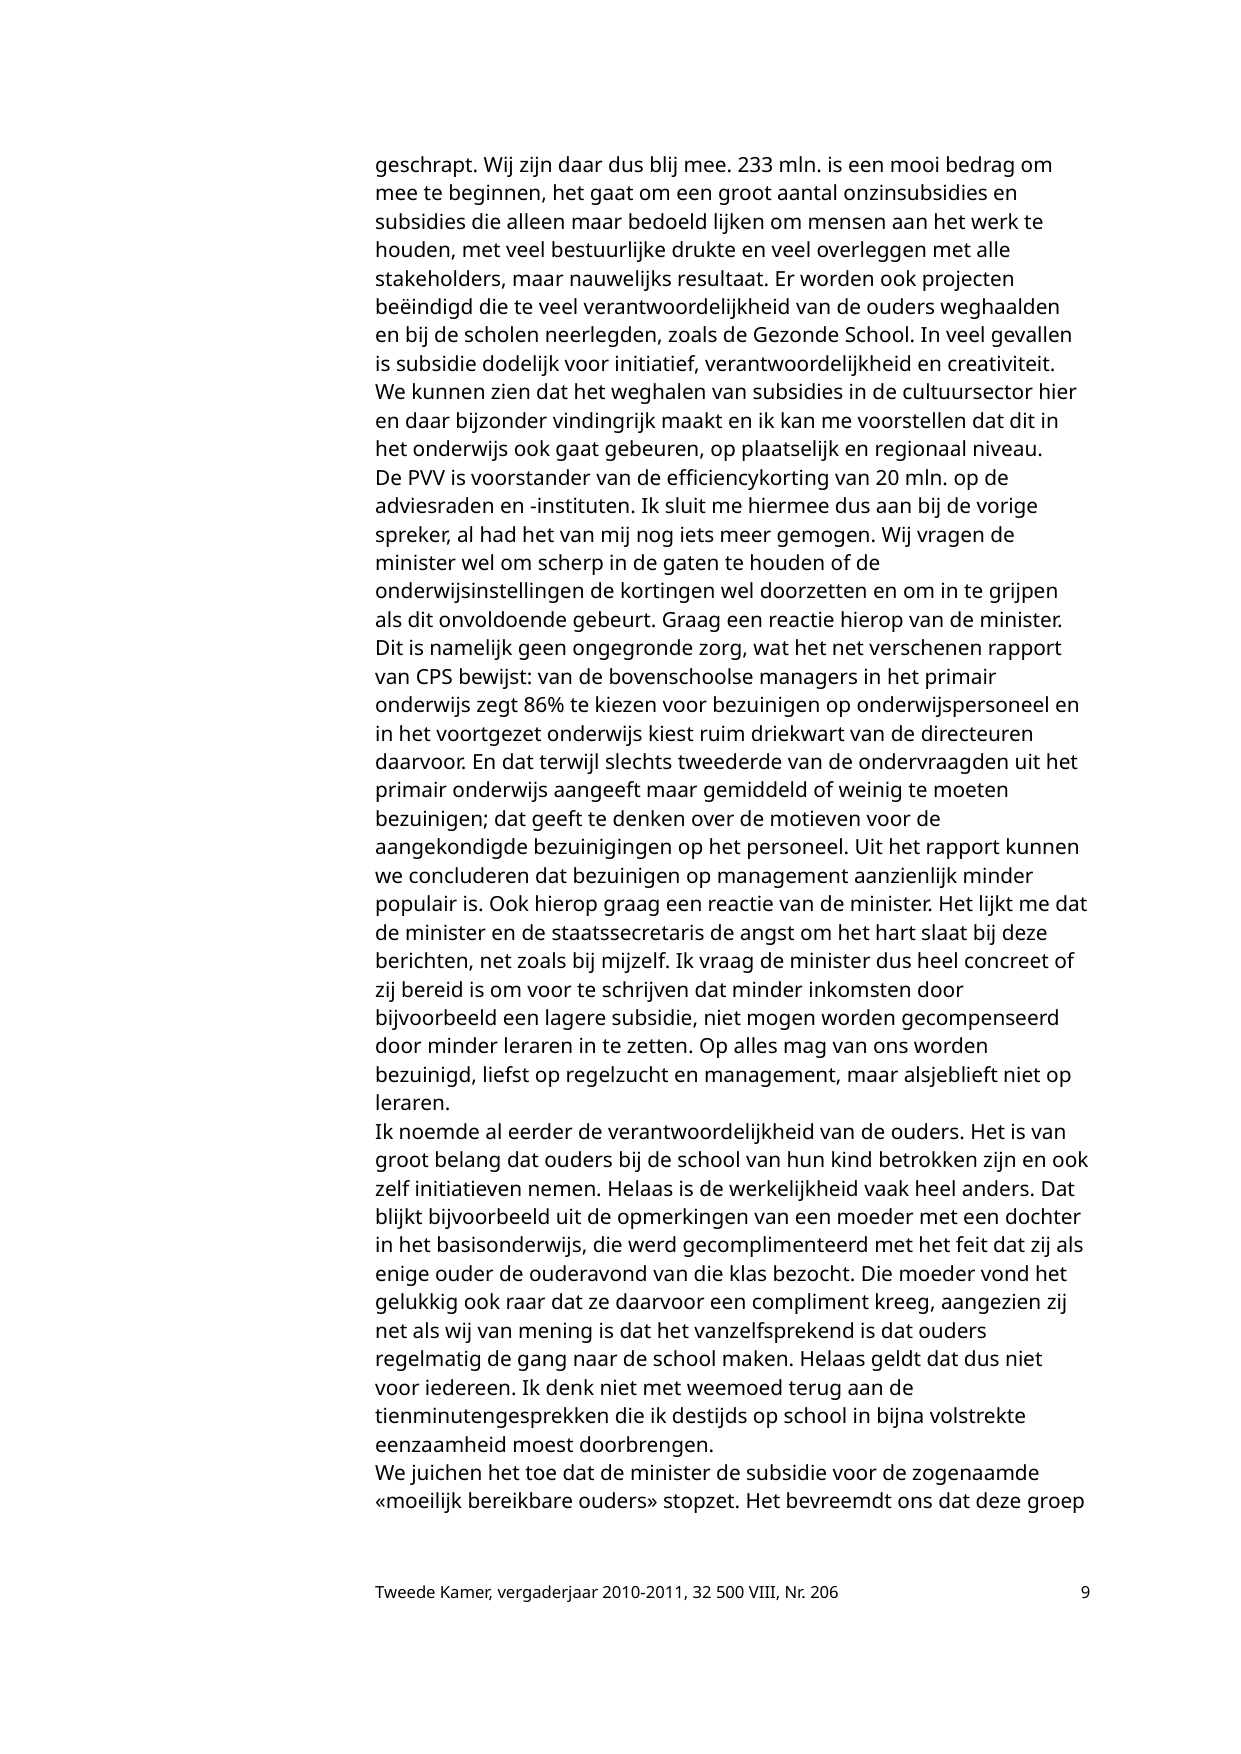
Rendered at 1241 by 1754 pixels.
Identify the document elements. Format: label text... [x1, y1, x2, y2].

text De PVV is voorstander van de efficiencykorting van 20 mln. op de adviesraden en -instituten. Ik sluit me hiermee dus aan bij de vorige spreker, al had het van mij nog iets meer gemogen. Wij vragen de minister wel om scherp in de gaten te houden of de onderwijsinstellingen de kortingen wel doorzetten en om in te grijpen als dit onvoldoende gebeurt. Graag een reactie hierop van de minister. Dit is namelijk geen ongegronde zorg, wat het net verschenen rapport van CPS bewijst: van de bovenschoolse managers in het primair onderwijs zegt 86% te kiezen voor bezuinigen op onderwijspersoneel en in het voortgezet onderwijs kiest ruim driekwart van de directeuren daarvoor. En dat terwijl slechts tweederde van de ondervraagden uit het primair onderwijs aangeeft maar gemiddeld of weinig te moeten bezuinigen; dat geeft te denken over de motieven voor de aangekondigde bezuinigingen op het personeel. Uit het rapport kunnen we concluderen dat bezuinigen op management aanzienlijk minder populair is. Ook hierop graag een reactie van de minister. Het lijkt me dat de minister en de staatssecretaris de angst om het hart slaat bij deze berichten, net zoals bij mijzelf. Ik vraag de minister dus heel concreet of zij bereid is om voor te schrijven dat minder inkomsten door bijvoorbeeld een lagere subsidie, niet mogen worden gecompenseerd door minder leraren in te zetten. Op alles mag van ons worden bezuinigd, liefst op regelzucht en management, maar alsjeblieft niet op leraren. [375, 463, 1090, 1117]
text geschrapt. Wij zijn daar dus blij mee. 233 mln. is een mooi bedrag om mee te beginnen, het gaat om een groot aantal onzinsubsidies en subsidies die alleen maar bedoeld lijken om mensen aan het werk te houden, met veel bestuurlijke drukte en veel overleggen met alle stakeholders, maar nauwelijks resultaat. Er worden ook projecten beëindigd die te veel verantwoordelijkheid van de ouders weghaalden en bij de scholen neerlegden, zoals de Gezonde School. In veel gevallen is subsidie dodelijk voor initiatief, verantwoordelijkheid en creativiteit. We kunnen zien dat het weghalen van subsidies in de cultuursector hier en daar bijzonder vindingrijk maakt en ik kan me voorstellen dat dit in het onderwijs ook gaat gebeuren, op plaatselijk en regionaal niveau. [375, 150, 1090, 463]
text Ik noemde al eerder de verantwoordelijkheid van de ouders. Het is van groot belang dat ouders bij de school van hun kind betrokken zijn en ook zelf initiatieven nemen. Helaas is de werkelijkheid vaak heel anders. Dat blijkt bijvoorbeeld uit de opmerkingen van een moeder met een dochter in het basisonderwijs, die werd gecomplimenteerd met het feit dat zij als enige ouder de ouderavond van die klas bezocht. Die moeder vond het gelukkig ook raar dat ze daarvoor een compliment kreeg, aangezien zij net als wij van mening is dat het vanzelfsprekend is dat ouders regelmatig de gang naar de school maken. Helaas geldt dat dus niet voor iedereen. Ik denk niet met weemoed terug aan de tienminutengesprekken die ik destijds op school in bijna volstrekte eenzaamheid moest doorbrengen. [375, 1117, 1090, 1458]
text We juichen het toe dat de minister de subsidie voor de zogenaamde «moeilijk bereikbare ouders» stopzet. Het bevreemdt ons dat deze groep [375, 1458, 1090, 1515]
